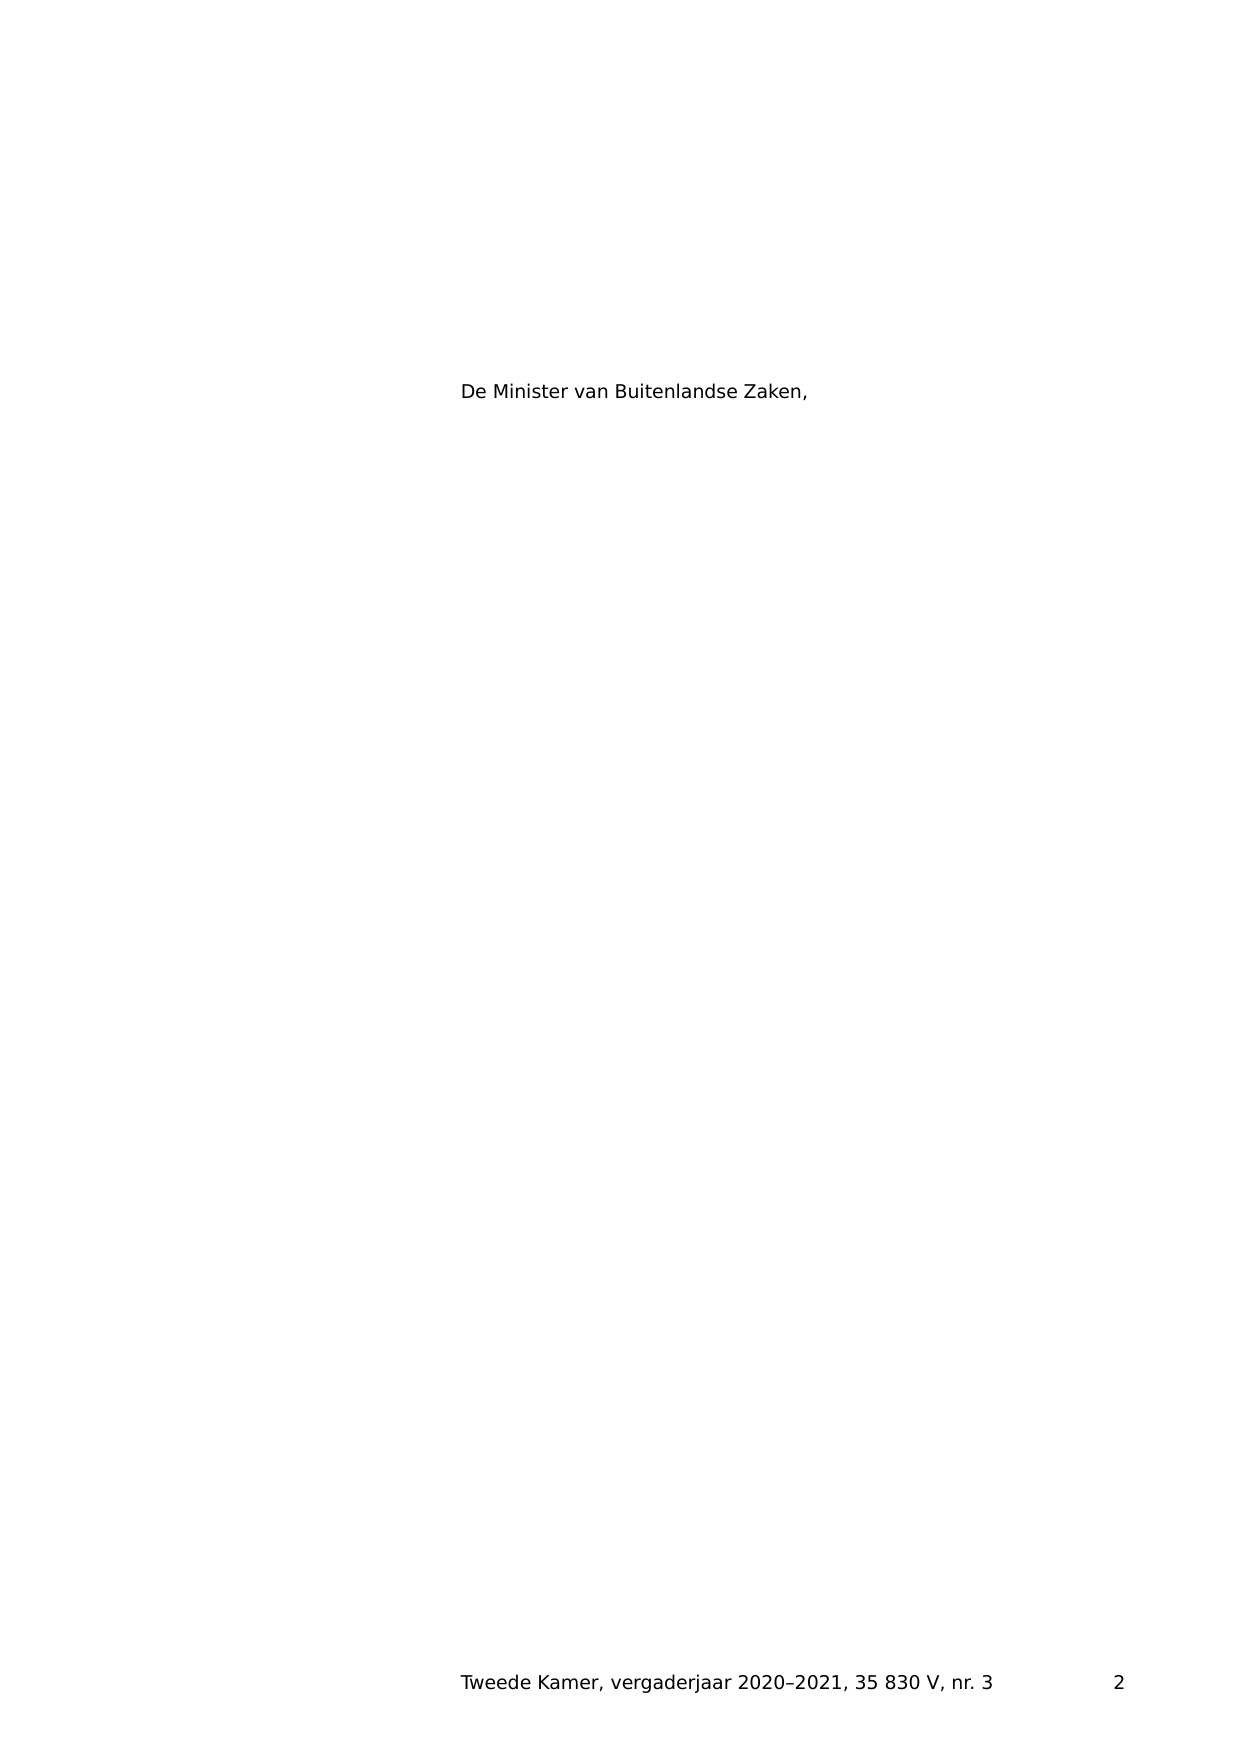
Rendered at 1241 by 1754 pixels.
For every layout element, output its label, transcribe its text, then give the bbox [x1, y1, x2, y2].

text De Minister van Buitenlandse Zaken, [461, 381, 1125, 403]
